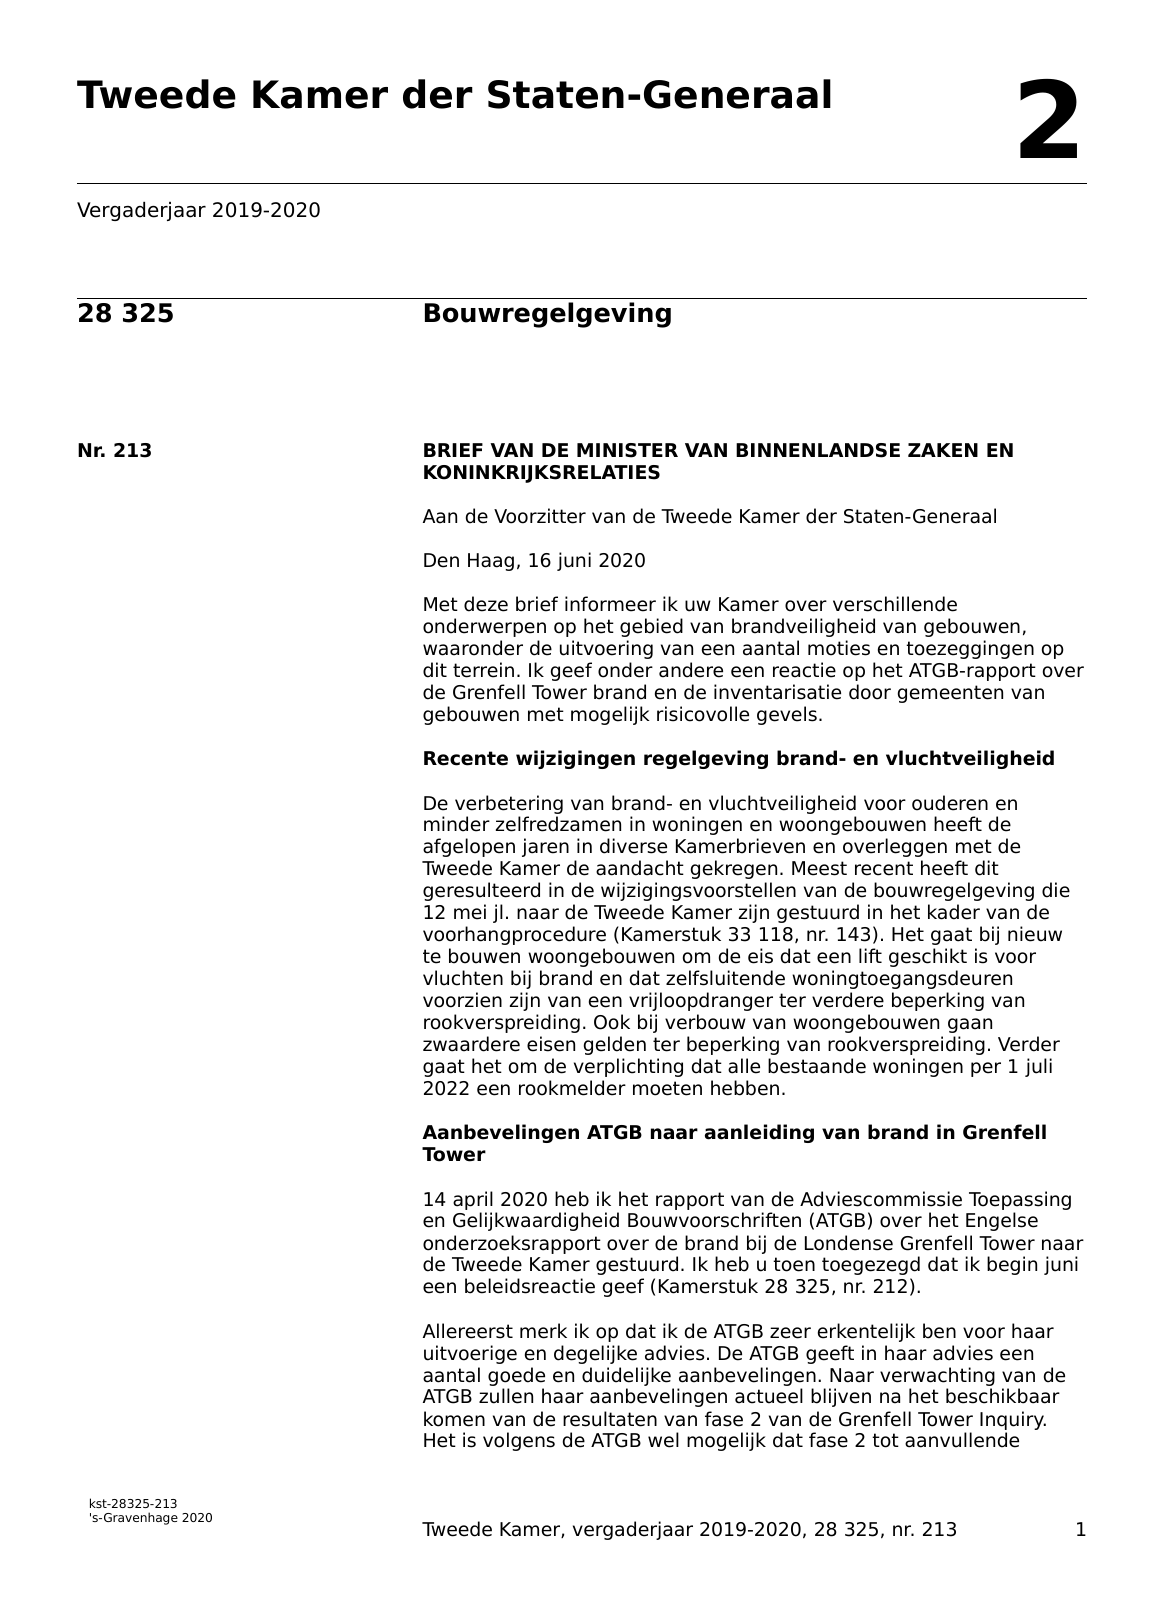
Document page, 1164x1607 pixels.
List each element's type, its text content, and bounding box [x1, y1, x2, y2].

text Aan de Voorzitter van de Tweede Kamer der Staten-Generaal [422, 506, 1087, 528]
table_cell Vergaderjaar 2019-2020 [77, 184, 1087, 298]
subtitle 28 325 Bouwregelgeving [77, 299, 1087, 329]
text kst-28325-213 [88, 1497, 323, 1511]
text 's-Gravenhage 2020 [88, 1511, 323, 1525]
subtitle Recente wijzigingen regelgeving brand- en vluchtveiligheid [422, 748, 1087, 770]
subtitle Nr. 213 BRIEF VAN DE MINISTER VAN BINNENLANDSE ZAKEN EN KONINKRIJKSRELATIES [77, 440, 1087, 484]
subtitle Aanbevelingen ATGB naar aanleiding van brand in Grenfell Tower [422, 1122, 1087, 1166]
text Den Haag, 16 juni 2020 [422, 550, 1087, 572]
text De verbetering van brand- en vluchtveiligheid voor ouderen en minder zelfredzamen in woningen en woongebouwen heeft de afgelopen jaren in diverse Kamerbrieven en overleggen met de Tweede Kamer de aandacht gekregen. Meest recent heeft dit geresulteerd in de wijzigingsvoorstellen van de bouwregelgeving die 12 mei jl. naar de Tweede Kamer zijn gestuurd in het kader van de voorhangprocedure (Kamerstuk 33 118, nr. 143). Het gaat bij nieuw te bouwen woongebouwen om de eis dat een lift geschikt is voor vluchten bij brand en dat zelfsluitende woningtoegangsdeuren voorzien zijn van een vrijloopdranger ter verdere beperking van rookverspreiding. Ook bij verbouw van woongebouwen gaan zwaardere eisen gelden ter beperking van rookverspreiding. Verder gaat het om de verplichting dat alle bestaande woningen per 1 juli 2022 een rookmelder moeten hebben. [422, 792, 1087, 1100]
text Allereerst merk ik op dat ik de ATGB zeer erkentelijk ben voor haar uitvoerige en degelijke advies. De ATGB geeft in haar advies een aantal goede en duidelijke aanbevelingen. Naar verwachting van de ATGB zullen haar aanbevelingen actueel blijven na het beschikbaar komen van de resultaten van fase 2 van de Grenfell Tower Inquiry. Het is volgens de ATGB wel mogelijk dat fase 2 tot aanvullende [422, 1321, 1087, 1452]
table_header 2 [886, 59, 1087, 183]
text Met deze brief informeer ik uw Kamer over verschillende onderwerpen op het gebied van brandveiligheid van gebouwen, waaronder de uitvoering van een aantal moties en toezeggingen op dit terrein. Ik geef onder andere een reactie op het ATGB-rapport over de Grenfell Tower brand en de inventarisatie door gemeenten van gebouwen met mogelijk risicovolle gevels. [422, 594, 1087, 726]
table_header Tweede Kamer der Staten-Generaal [77, 59, 886, 183]
text 14 april 2020 heb ik het rapport van de Adviescommissie Toepassing en Gelijkwaardigheid Bouwvoorschriften (ATGB) over het Engelse onderzoeksrapport over de brand bij de Londense Grenfell Tower naar de Tweede Kamer gestuurd. Ik heb u toen toegezegd dat ik begin juni een beleidsreactie geef (Kamerstuk 28 325, nr. 212). [422, 1188, 1087, 1298]
